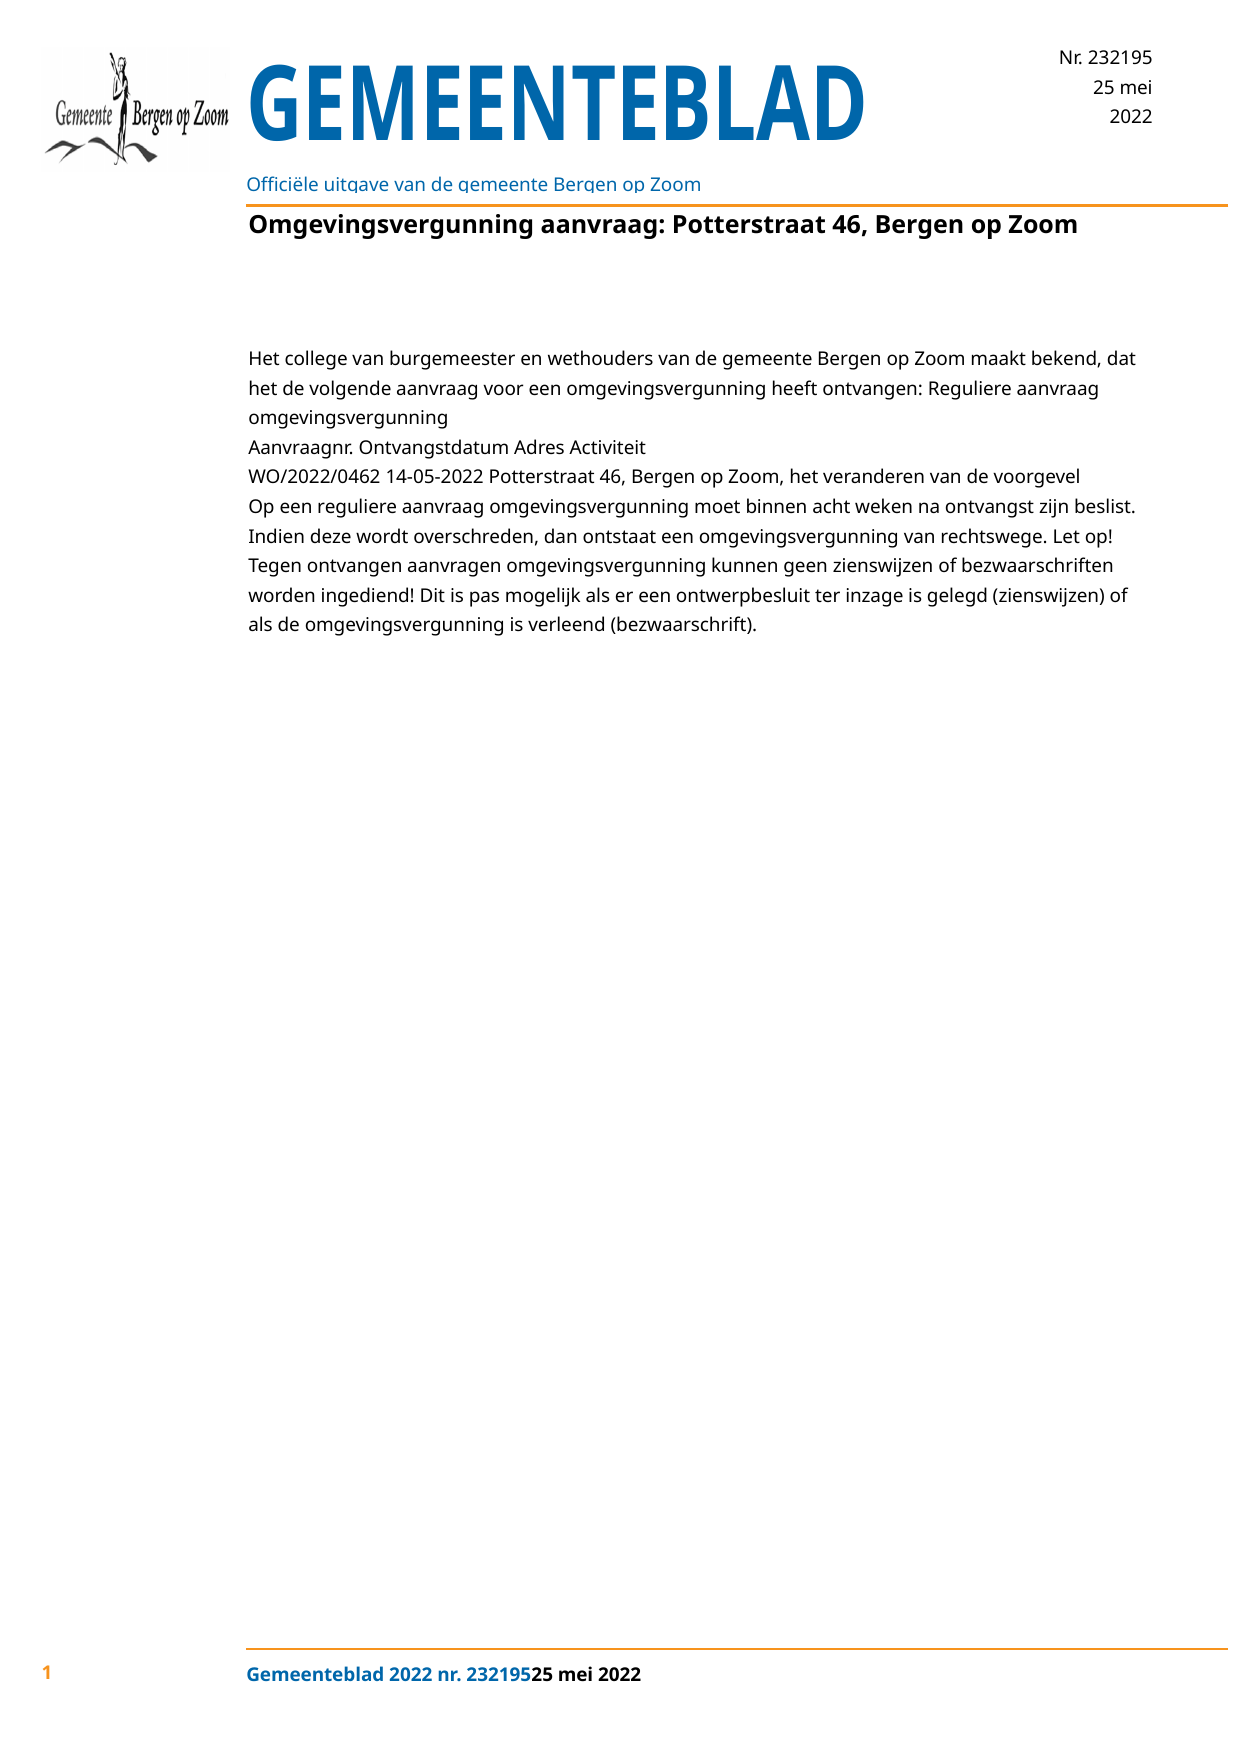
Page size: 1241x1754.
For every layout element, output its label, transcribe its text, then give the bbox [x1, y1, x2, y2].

text Het college van burgemeester en wethouders van de gemeente Bergen op Zoom maakt bekend, dat het de volgende aanvraag voor een omgevingsvergunning heeft ontvangen: Reguliere aanvraag omgevingsvergunning [248, 345, 1152, 430]
picture [41, 47, 231, 172]
text Aanvraagnr. Ontvangstdatum Adres Activiteit [248, 434, 1152, 460]
text Omgevingsvergunning aanvraag: Potterstraat 46, Bergen op Zoom [248, 207, 1152, 241]
text WO/2022/0462 14-05-2022 Potterstraat 46, Bergen op Zoom, het veranderen van de voorgevel [248, 464, 1152, 489]
text Op een reguliere aanvraag omgevingsvergunning moet binnen acht weken na ontvangst zijn beslist. Indien deze wordt overschreden, dan ontstaat een omgevingsvergunning van rechtswege. Let op! Tegen ontvangen aanvragen omgevingsvergunning kunnen geen zienswijzen of bezwaarschriften worden ingediend! Dit is pas mogelijk als er een ontwerpbesluit ter inzage is gelegd (zienswijzen) of als de omgevingsvergunning is verleend (bezwaarschrift). [248, 493, 1152, 637]
